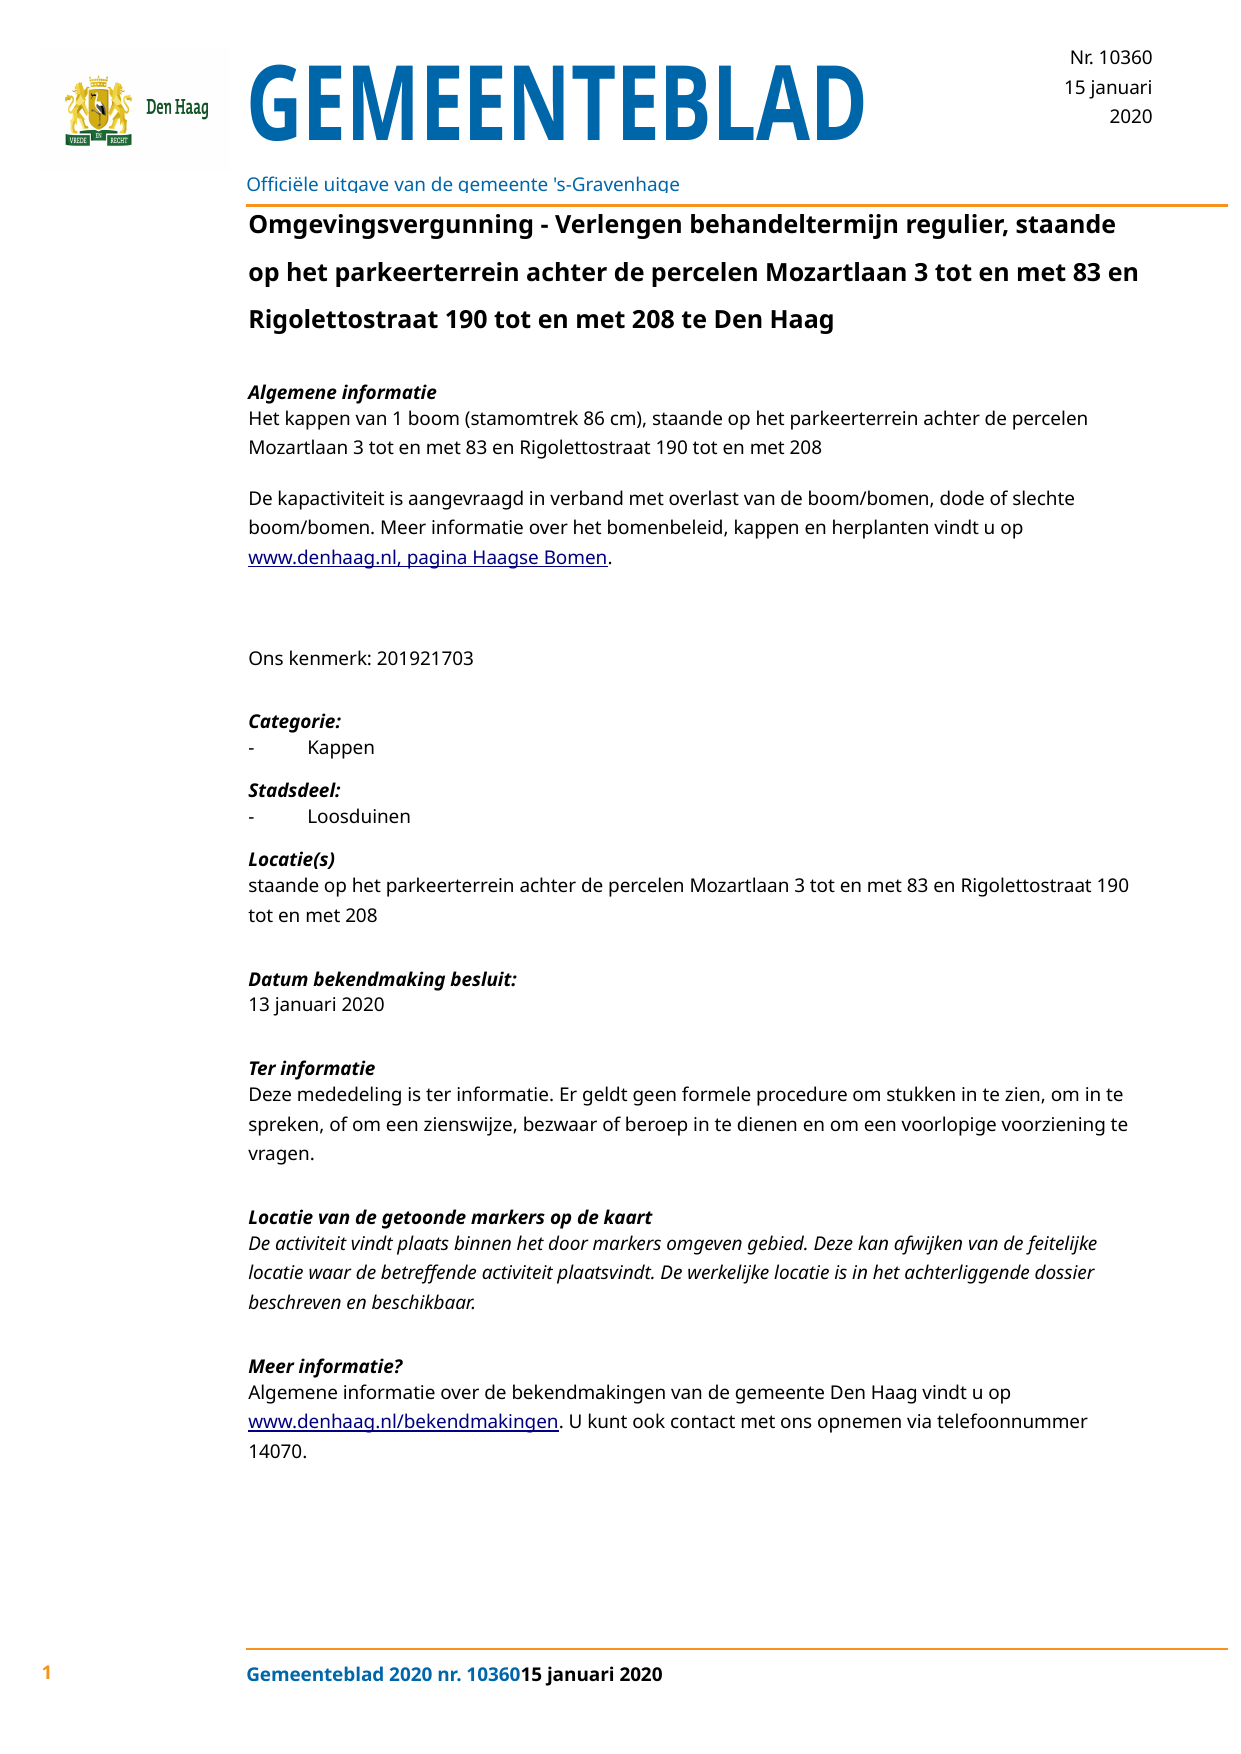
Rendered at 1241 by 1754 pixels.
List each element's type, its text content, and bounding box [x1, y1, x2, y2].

text De kapactiviteit is aangevraagd in verband met overlast van de boom/bomen, dode of slechte boom/bomen. Meer informatie over het bomenbeleid, kappen en herplanten vindt u op www.denhaag.nl, pagina Haagse Bomen. [248, 485, 1152, 570]
text Omgevingsvergunning - Verlengen behandeltermijn regulier, staande op het parkeerterrein achter de percelen Mozartlaan 3 tot en met 83 en Rigolettostraat 190 tot en met 208 te Den Haag [248, 207, 1152, 336]
text Het kappen van 1 boom (stamomtrek 86 cm), staande op het parkeerterrein achter de percelen Mozartlaan 3 tot en met 83 en Rigolettostraat 190 tot en met 208 [248, 405, 1152, 460]
text De activiteit vindt plaats binnen het door markers omgeven gebied. Deze kan afwijken van de feitelijke locatie waar de betreffende activiteit plaatsvindt. De werkelijke locatie is in het achterliggende dossier beschreven en beschikbaar. [248, 1230, 1152, 1315]
list Kappen [248, 734, 1152, 760]
list Loosduinen [248, 803, 1152, 829]
text Categorie: [248, 709, 1152, 734]
text Datum bekendmaking besluit: [248, 966, 1152, 991]
text Locatie(s) [248, 846, 1152, 872]
text Deze mededeling is ter informatie. Er geldt geen formele procedure om stukken in te zien, om in te spreken, of om een zienswijze, bezwaar of beroep in te dienen en om een voorlopige voorziening te vragen. [248, 1081, 1152, 1166]
text Locatie van de getoonde markers op de kaart [248, 1204, 1152, 1230]
text staande op het parkeerterrein achter de percelen Mozartlaan 3 tot en met 83 en Rigolettostraat 190 tot en met 208 [248, 872, 1152, 927]
picture [41, 47, 231, 172]
text Ons kenmerk: 201921703 [248, 645, 1152, 671]
text Ter informatie [248, 1055, 1152, 1081]
text Stadsdeel: [248, 778, 1152, 803]
text Algemene informatie [248, 379, 1152, 405]
text Algemene informatie over de bekendmakingen van de gemeente Den Haag vindt u op www.denhaag.nl/bekendmakingen. U kunt ook contact met ons opnemen via telefoonnummer 14070. [248, 1379, 1152, 1464]
text Meer informatie? [248, 1353, 1152, 1379]
text 13 januari 2020 [248, 991, 1152, 1017]
